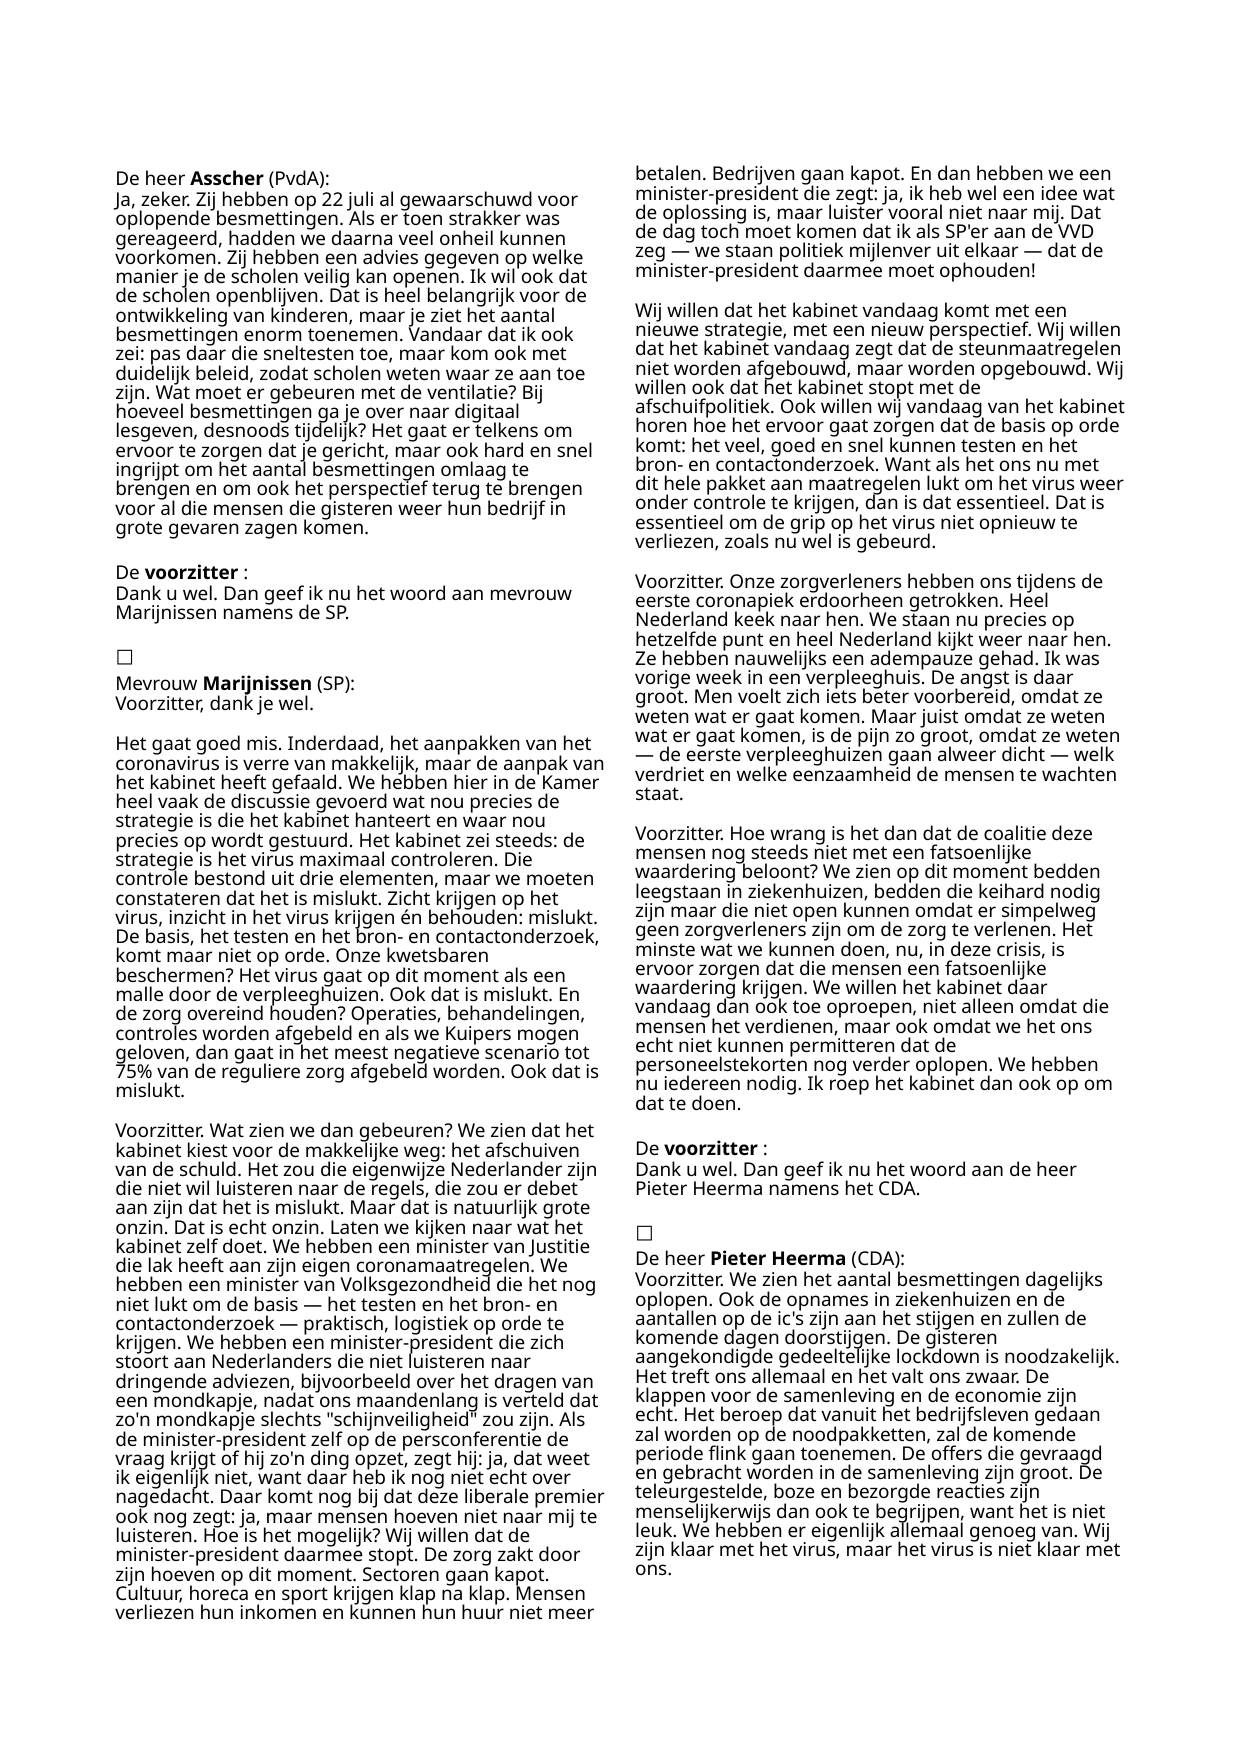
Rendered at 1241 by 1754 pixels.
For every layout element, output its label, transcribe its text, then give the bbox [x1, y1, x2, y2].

text betalen. Bedrijven gaan kapot. En dan hebben we een minister-president die zegt: ja, ik heb wel een idee wat de oplossing is, maar luister vooral niet naar mij. Dat de dag toch moet komen dat ik als SP'er aan de VVD zeg — we staan politiek mijlenver uit elkaar — dat de minister-president daarmee moet ophouden! [635, 165, 1125, 281]
text Ja, zeker. Zij hebben op 22 juli al gewaarschuwd voor oplopende besmettingen. Als er toen strakker was gereageerd, hadden we daarna veel onheil kunnen voorkomen. Zij hebben een advies gegeven op welke manier je de scholen veilig kan openen. Ik wil ook dat de scholen openblijven. Dat is heel belangrijk voor de ontwikkeling van kinderen, maar je ziet het aantal besmettingen enorm toenemen. Vandaar dat ik ook zei: pas daar die sneltesten toe, maar kom ook met duidelijk beleid, zodat scholen weten waar ze aan toe zijn. Wat moet er gebeuren met de ventilatie? Bij hoeveel besmettingen ga je over naar digitaal lesgeven, desnoods tijdelijk? Het gaat er telkens om ervoor te zorgen dat je gericht, maar ook hard en snel ingrijpt om het aantal besmettingen omlaag te brengen en om ook het perspectief terug te brengen voor al die mensen die gisteren weer hun bedrijf in grote gevaren zagen komen. [115, 191, 605, 538]
text Voorzitter. Hoe wrang is het dan dat de coalitie deze mensen nog steeds niet met een fatsoenlijke waardering beloont? We zien op dit moment bedden leegstaan in ziekenhuizen, bedden die keihard nodig zijn maar die niet open kunnen omdat er simpelweg geen zorgverleners zijn om de zorg te verlenen. Het minste wat we kunnen doen, nu, in deze crisis, is ervoor zorgen dat die mensen een fatsoenlijke waardering krijgen. We willen het kabinet daar vandaag dan ook toe oproepen, niet alleen omdat die mensen het verdienen, maar ook omdat we het ons echt niet kunnen permitteren dat de personeelstekorten nog verder oplopen. We hebben nu iedereen nodig. Ik roep het kabinet dan ook op om dat te doen. [635, 825, 1125, 1114]
text Dank u wel. Dan geef ik nu het woord aan de heer Pieter Heerma namens het CDA. [635, 1161, 1125, 1199]
text Wij willen dat het kabinet vandaag komt met een nieuwe strategie, met een nieuw perspectief. Wij willen dat het kabinet vandaag zegt dat de steunmaatregelen niet worden afgebouwd, maar worden opgebouwd. Wij willen ook dat het kabinet stopt met de afschuifpolitiek. Ook willen wij vandaag van het kabinet horen hoe het ervoor gaat zorgen dat de basis op orde komt: het veel, goed en snel kunnen testen en het bron- en contactonderzoek. Want als het ons nu met dit hele pakket aan maatregelen lukt om het virus weer onder controle te krijgen, dan is dat essentieel. Dat is essentieel om de grip op het virus niet opnieuw te verliezen, zoals nu wel is gebeurd. [635, 302, 1125, 552]
text Voorzitter, dank je wel. [115, 695, 605, 715]
text Voorzitter. We zien het aantal besmettingen dagelijks oplopen. Ook de opnames in ziekenhuizen en de aantallen op de ic's zijn aan het stijgen en zullen de komende dagen doorstijgen. De gisteren aangekondigde gedeeltelijke lockdown is noodzakelijk. Het treft ons allemaal en het valt ons zwaar. De klappen voor de samenleving en de economie zijn echt. Het beroep dat vanuit het bedrijfsleven gedaan zal worden op de noodpakketten, zal de komende periode flink gaan toenemen. De offers die gevraagd en gebracht worden in de samenleving zijn groot. De teleurgestelde, boze en bezorgde reacties zijn menselijkerwijs dan ook te begrijpen, want het is niet leuk. We hebben er eigenlijk allemaal genoeg van. Wij zijn klaar met het virus, maar het virus is niet klaar met ons. [635, 1271, 1125, 1580]
text ⬜ [115, 644, 605, 670]
text Dank u wel. Dan geef ik nu het woord aan mevrouw Marijnissen namens de SP. [115, 584, 605, 623]
text Voorzitter. Wat zien we dan gebeuren? We zien dat het kabinet kiest voor de makkelijke weg: het afschuiven van de schuld. Het zou die eigenwijze Nederlander zijn die niet wil luisteren naar de regels, die zou er debet aan zijn dat het is mislukt. Maar dat is natuurlijk grote onzin. Dat is echt onzin. Laten we kijken naar wat het kabinet zelf doet. We hebben een minister van Justitie die lak heeft aan zijn eigen coronamaatregelen. We hebben een minister van Volksgezondheid die het nog niet lukt om de basis — het testen en het bron- en contactonderzoek — praktisch, logistiek op orde te krijgen. We hebben een minister-president die zich stoort aan Nederlanders die niet luisteren naar dringende adviezen, bijvoorbeeld over het dragen van een mondkapje, nadat ons maandenlang is verteld dat zo'n mondkapje slechts "schijnveiligheid" zou zijn. Als de minister-president zelf op de persconferentie de vraag krijgt of hij zo'n ding opzet, zegt hij: ja, dat weet ik eigenlijk niet, want daar heb ik nog niet echt over nagedacht. Daar komt nog bij dat deze liberale premier ook nog zegt: ja, maar mensen hoeven niet naar mij te luisteren. Hoe is het mogelijk? Wij willen dat de minister-president daarmee stopt. De zorg zakt door zijn hoeven op dit moment. Sectoren gaan kapot. Cultuur, horeca en sport krijgen klap na klap. Mensen verliezen hun inkomen en kunnen hun huur niet meer [115, 1122, 605, 1623]
text De voorzitter : [635, 1135, 1125, 1161]
text Mevrouw Marijnissen (SP): [115, 670, 605, 695]
text ⬜ [635, 1220, 1125, 1246]
text Voorzitter. Onze zorgverleners hebben ons tijdens de eerste coronapiek erdoorheen getrokken. Heel Nederland keek naar hen. We staan nu precies op hetzelfde punt en heel Nederland kijkt weer naar hen. Ze hebben nauwelijks een adempauze gehad. Ik was vorige week in een verpleeghuis. De angst is daar groot. Men voelt zich iets beter voorbereid, omdat ze weten wat er gaat komen. Maar juist omdat ze weten wat er gaat komen, is de pijn zo groot, omdat ze weten — de eerste verpleeghuizen gaan alweer dicht — welk verdriet en welke eenzaamheid de mensen te wachten staat. [635, 573, 1125, 804]
text De voorzitter : [115, 559, 605, 584]
text De heer Pieter Heerma (CDA): [635, 1246, 1125, 1271]
text Het gaat goed mis. Inderdaad, het aanpakken van het coronavirus is verre van makkelijk, maar de aanpak van het kabinet heeft gefaald. We hebben hier in de Kamer heel vaak de discussie gevoerd wat nou precies de strategie is die het kabinet hanteert en waar nou precies op wordt gestuurd. Het kabinet zei steeds: de strategie is het virus maximaal controleren. Die controle bestond uit drie elementen, maar we moeten constateren dat het is mislukt. Zicht krijgen op het virus, inzicht in het virus krijgen én behouden: mislukt. De basis, het testen en het bron- en contactonderzoek, komt maar niet op orde. Onze kwetsbaren beschermen? Het virus gaat op dit moment als een malle door de verpleeghuizen. Ook dat is mislukt. En de zorg overeind houden? Operaties, behandelingen, controles worden afgebeld en als we Kuipers mogen geloven, dan gaat in het meest negatieve scenario tot 75% van de reguliere zorg afgebeld worden. Ook dat is mislukt. [115, 735, 605, 1102]
text De heer Asscher (PvdA): [115, 165, 605, 191]
